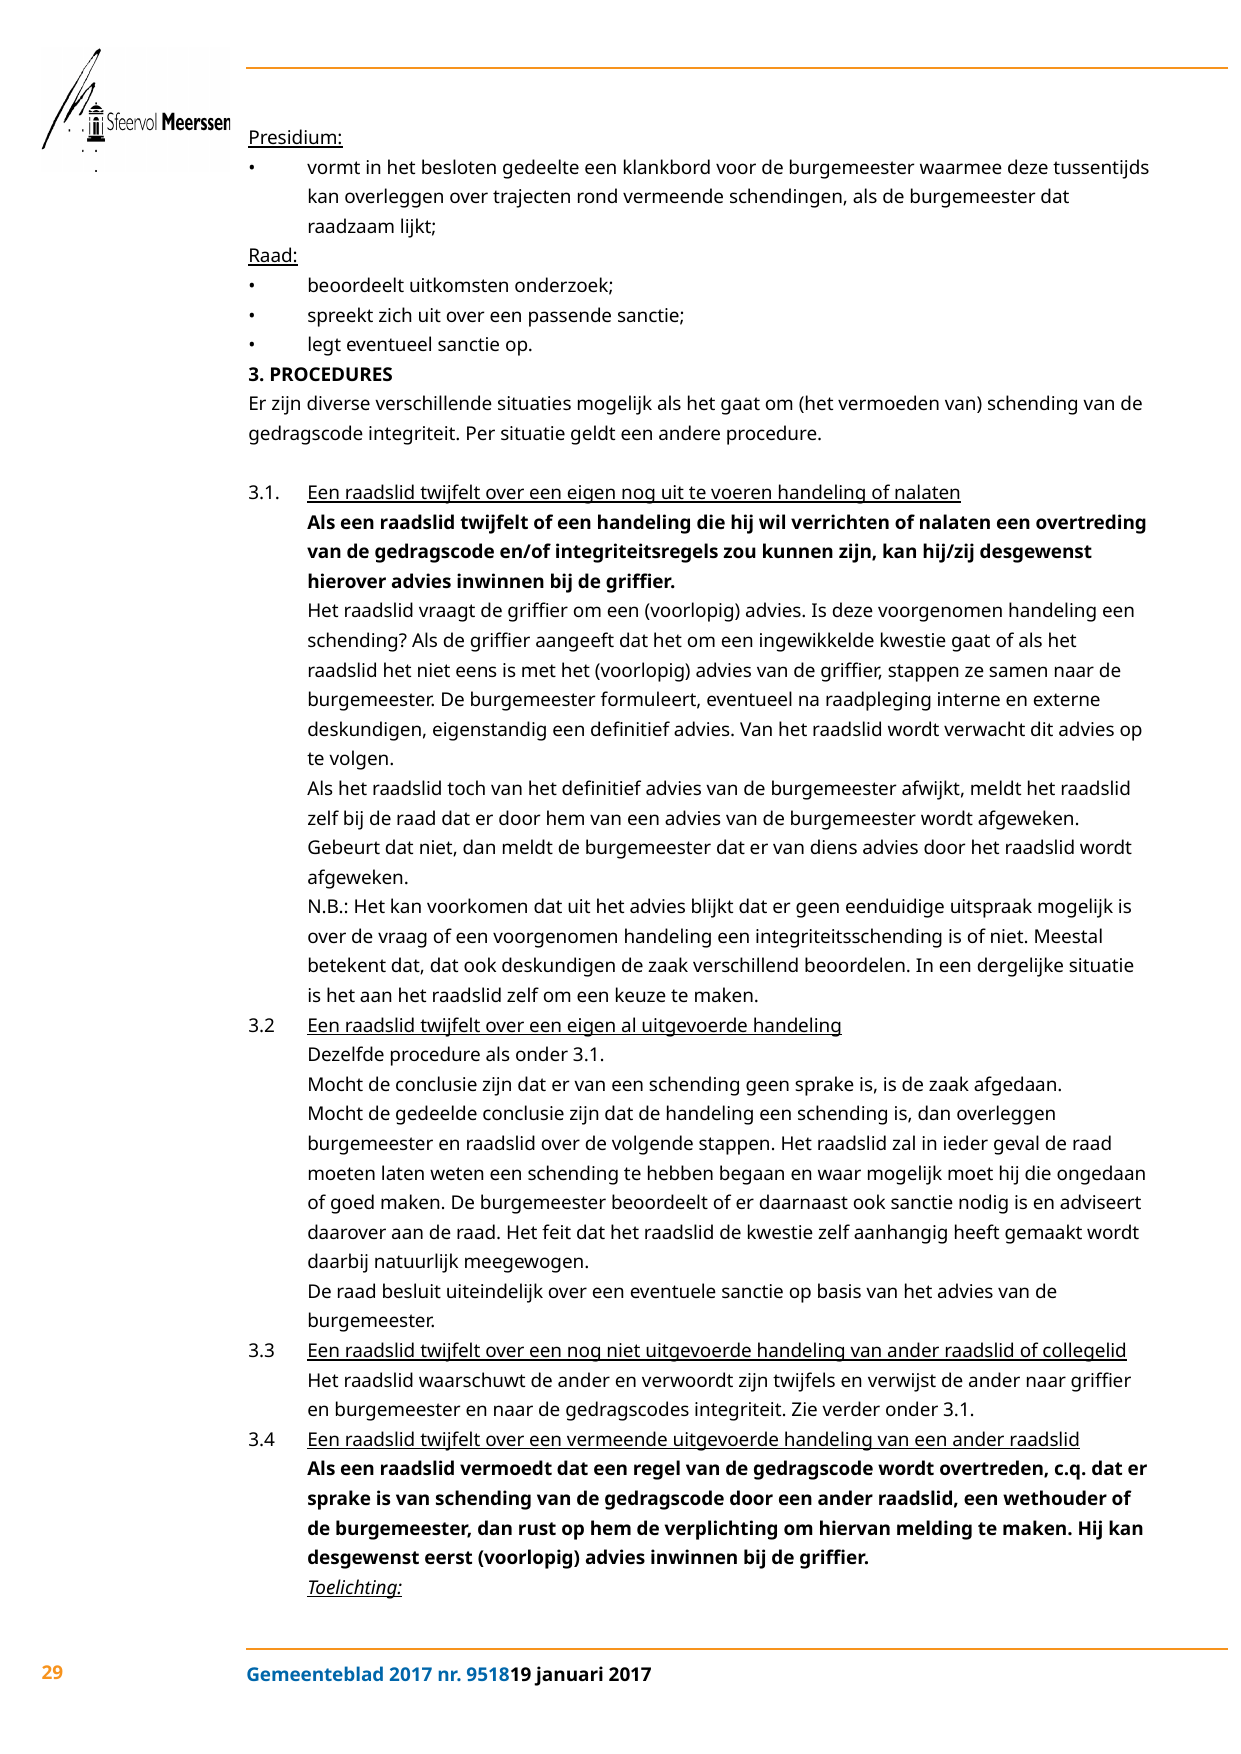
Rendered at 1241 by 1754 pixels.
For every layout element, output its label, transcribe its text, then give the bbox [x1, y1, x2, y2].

list De raad besluit uiteindelijk over een eventuele sanctie op basis van het advies van de burgemeester. [248, 1278, 1152, 1333]
list Toelichting: [248, 1574, 1152, 1600]
list spreekt zich uit over een passende sanctie; [248, 302, 1152, 328]
list Een raadslid twijfelt over een eigen al uitgevoerde handeling [248, 1012, 1152, 1038]
text Presidium: [248, 124, 1152, 150]
list Mocht de conclusie zijn dat er van een schending geen sprake is, is de zaak afgedaan. [248, 1071, 1152, 1097]
list beoordeelt uitkomsten onderzoek; [248, 272, 1152, 298]
list Mocht de gedeelde conclusie zijn dat de handeling een schending is, dan overleggen burgemeester en raadslid over de volgende stappen. Het raadslid zal in ieder geval de raad moeten laten weten een schending te hebben begaan en waar mogelijk moet hij die ongedaan of goed maken. De burgemeester beoordeelt of er daarnaast ook sanctie nodig is en adviseert daarover aan de raad. Het feit dat het raadslid de kwestie zelf aanhangig heeft gemaakt wordt daarbij natuurlijk meegewogen. [248, 1101, 1152, 1274]
list legt eventueel sanctie op. [248, 331, 1152, 357]
text Raad: [248, 243, 1152, 268]
list Een raadslid twijfelt over een vermeende uitgevoerde handeling van een ander raadslid [248, 1426, 1152, 1452]
list Als een raadslid twijfelt of een handeling die hij wil verrichten of nalaten een overtreding van de gedragscode en/of integriteitsregels zou kunnen zijn, kan hij/zij desgewenst hierover advies inwinnen bij de griffier. [248, 509, 1152, 594]
text 3. PROCEDURES [248, 361, 1152, 387]
picture [41, 47, 231, 172]
list vormt in het besloten gedeelte een klankbord voor de burgemeester waarmee deze tussentijds kan overleggen over trajecten rond vermeende schendingen, als de burgemeester dat raadzaam lijkt; [248, 154, 1152, 239]
list Het raadslid waarschuwt de ander en verwoordt zijn twijfels en verwijst de ander naar griffier en burgemeester en naar de gedragscodes integriteit. Zie verder onder 3.1. [248, 1367, 1152, 1422]
list Het raadslid vraagt de griffier om een (voorlopig) advies. Is deze voorgenomen handeling een schending? Als de griffier aangeeft dat het om een ingewikkelde kwestie gaat of als het raadslid het niet eens is met het (voorlopig) advies van de griffier, stappen ze samen naar de burgemeester. De burgemeester formuleert, eventueel na raadpleging interne en externe deskundigen, eigenstandig een definitief advies. Van het raadslid wordt verwacht dit advies op te volgen. [248, 598, 1152, 771]
list Als het raadslid toch van het definitief advies van de burgemeester afwijkt, meldt het raadslid zelf bij de raad dat er door hem van een advies van de burgemeester wordt afgeweken. Gebeurt dat niet, dan meldt de burgemeester dat er van diens advies door het raadslid wordt afgeweken. [248, 775, 1152, 890]
list N.B.: Het kan voorkomen dat uit het advies blijkt dat er geen eenduidige uitspraak mogelijk is over de vraag of een voorgenomen handeling een integriteitsschending is of niet. Meestal betekent dat, dat ook deskundigen de zaak verschillend beoordelen. In een dergelijke situatie is het aan het raadslid zelf om een keuze te maken. [248, 893, 1152, 1008]
list Als een raadslid vermoedt dat een regel van de gedragscode wordt overtreden, c.q. dat er sprake is van schending van de gedragscode door een ander raadslid, een wethouder of de burgemeester, dan rust op hem de verplichting om hiervan melding te maken. Hij kan desgewenst eerst (voorlopig) advies inwinnen bij de griffier. [248, 1456, 1152, 1570]
text Er zijn diverse verschillende situaties mogelijk als het gaat om (het vermoeden van) schending van de gedragscode integriteit. Per situatie geldt een andere procedure. [248, 391, 1152, 446]
list Een raadslid twijfelt over een eigen nog uit te voeren handeling of nalaten [248, 479, 1152, 505]
list Een raadslid twijfelt over een nog niet uitgevoerde handeling van ander raadslid of collegelid [248, 1337, 1152, 1363]
list Dezelfde procedure als onder 3.1. [248, 1041, 1152, 1067]
